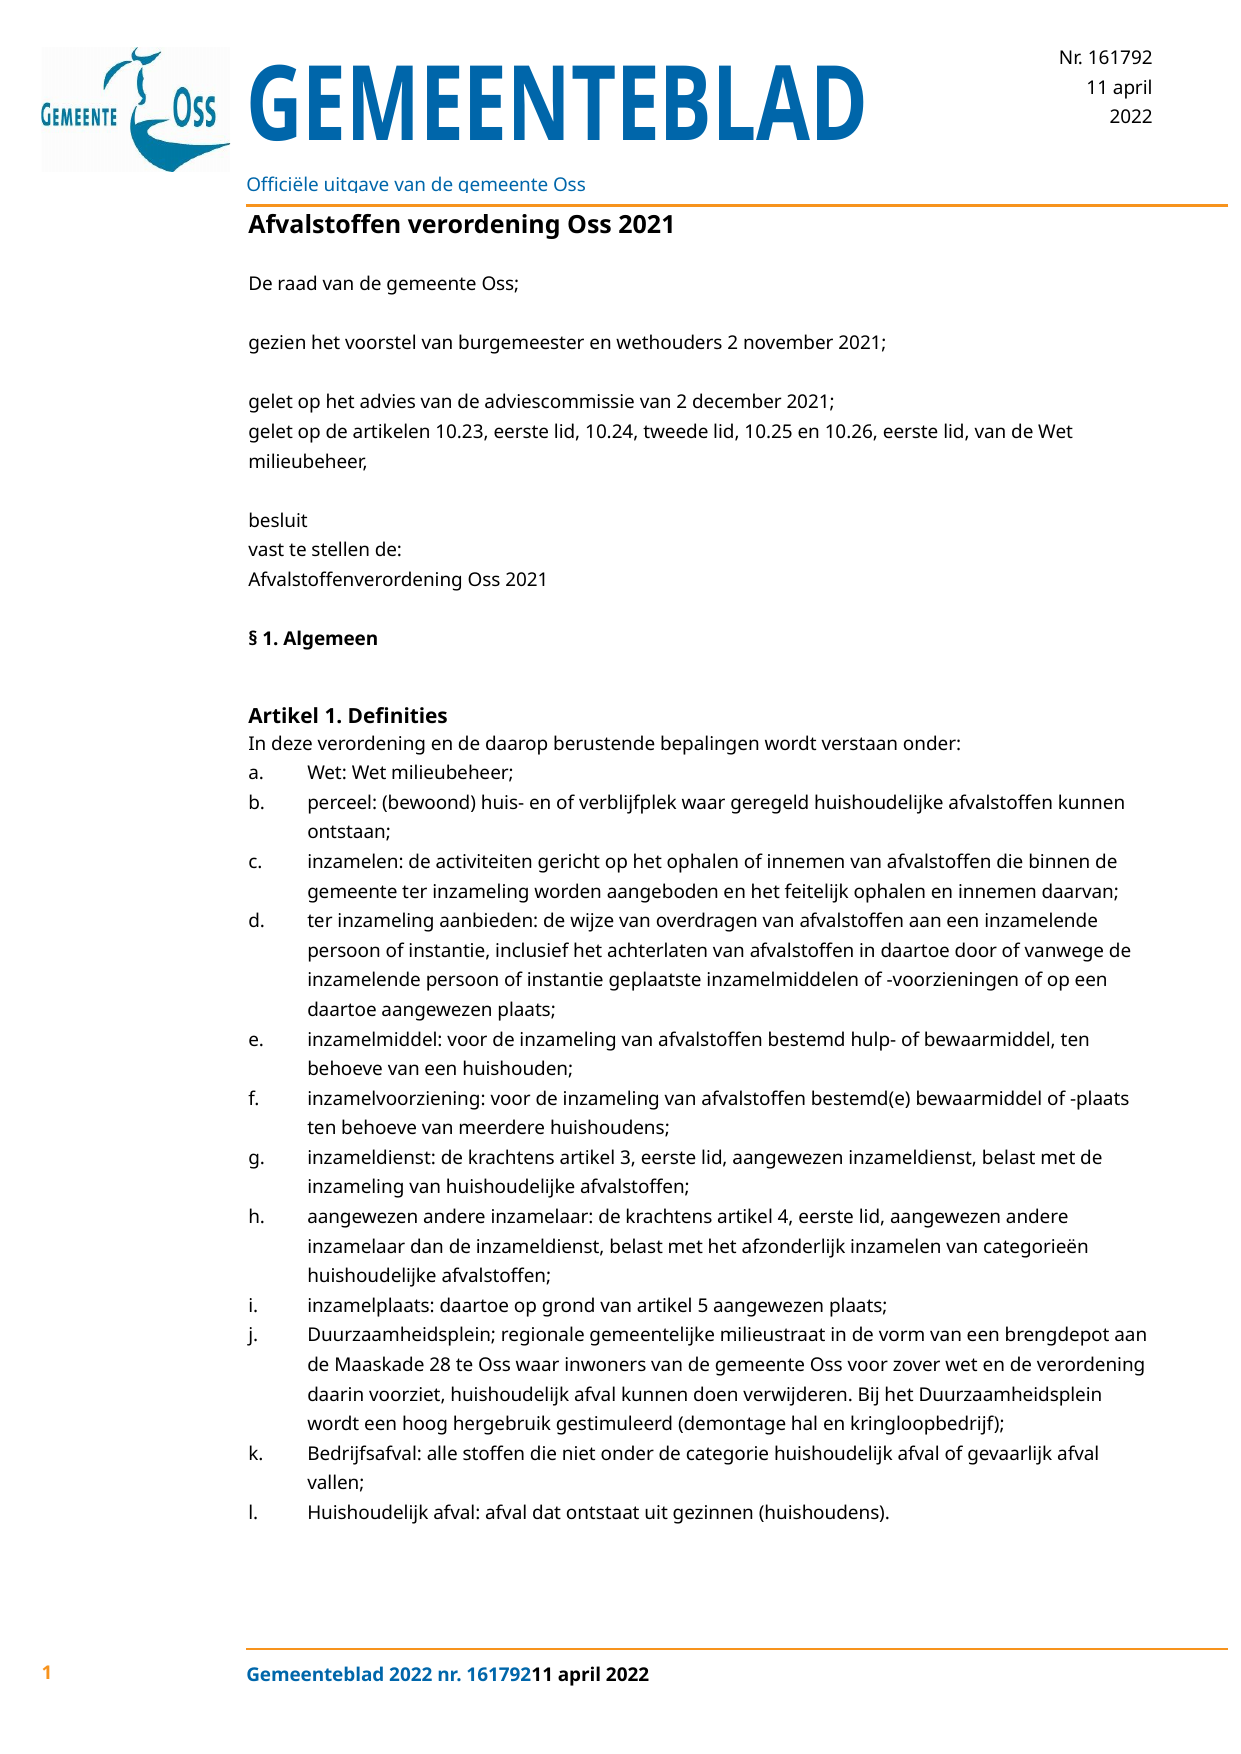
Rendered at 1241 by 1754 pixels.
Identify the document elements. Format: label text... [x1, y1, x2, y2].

list Wet: Wet milieubeheer; [248, 759, 1152, 785]
text gelet op de artikelen 10.23, eerste lid, 10.24, tweede lid, 10.25 en 10.26, eerste lid, van de Wet milieubeheer, [248, 418, 1152, 473]
list perceel: (bewoond) huis- en of verblijfplek waar geregeld huishoudelijke afvalstoffen kunnen ontstaan; [248, 789, 1152, 844]
text § 1. Algemeen [248, 625, 1152, 651]
text gelet op het advies van de adviescommissie van 2 december 2021; [248, 389, 1152, 414]
list Bedrijfsafval: alle stoffen die niet onder de categorie huishoudelijk afval of gevaarlijk afval vallen; [248, 1440, 1152, 1495]
text In deze verordening en de daarop berustende bepalingen wordt verstaan onder: [248, 730, 1152, 756]
list inzamelplaats: daartoe op grond van artikel 5 aangewezen plaats; [248, 1292, 1152, 1318]
list aangewezen andere inzamelaar: de krachtens artikel 4, eerste lid, aangewezen andere inzamelaar dan de inzameldienst, belast met het afzonderlijk inzamelen van categorieën huishoudelijke afvalstoffen; [248, 1203, 1152, 1288]
list inzamelmiddel: voor de inzameling van afvalstoffen bestemd hulp- of bewaarmiddel, ten behoeve van een huishouden; [248, 1026, 1152, 1081]
list inzameldienst: de krachtens artikel 3, eerste lid, aangewezen inzameldienst, belast met de inzameling van huishoudelijke afvalstoffen; [248, 1144, 1152, 1199]
text De raad van de gemeente Oss; [248, 270, 1152, 296]
text Afvalstoffen verordening Oss 2021 [248, 207, 1152, 241]
picture [41, 47, 231, 172]
text besluit [248, 507, 1152, 533]
text gezien het voorstel van burgemeester en wethouders 2 november 2021; [248, 329, 1152, 355]
list ter inzameling aanbieden: de wijze van overdragen van afvalstoffen aan een inzamelende persoon of instantie, inclusief het achterlaten van afvalstoffen in daartoe door of vanwege de inzamelende persoon of instantie geplaatste inzamelmiddelen of -voorzieningen of op een daartoe aangewezen plaats; [248, 907, 1152, 1022]
list Duurzaamheidsplein; regionale gemeentelijke milieustraat in de vorm van een brengdepot aan de Maaskade 28 te Oss waar inwoners van de gemeente Oss voor zover wet en de verordening daarin voorziet, huishoudelijk afval kunnen doen verwijderen. Bij het Duurzaamheidsplein wordt een hoog hergebruik gestimuleerd (demontage hal en kringloopbedrijf); [248, 1322, 1152, 1436]
text Afvalstoffenverordening Oss 2021 [248, 566, 1152, 592]
list Huishoudelijk afval: afval dat ontstaat uit gezinnen (huishoudens). [248, 1499, 1152, 1525]
text vast te stellen de: [248, 537, 1152, 562]
list inzamelen: de activiteiten gericht op het ophalen of innemen van afvalstoffen die binnen de gemeente ter inzameling worden aangeboden en het feitelijk ophalen en innemen daarvan; [248, 848, 1152, 903]
text Artikel 1. Definities [248, 701, 1152, 730]
list inzamelvoorziening: voor de inzameling van afvalstoffen bestemd(e) bewaarmiddel of -plaats ten behoeve van meerdere huishoudens; [248, 1085, 1152, 1140]
